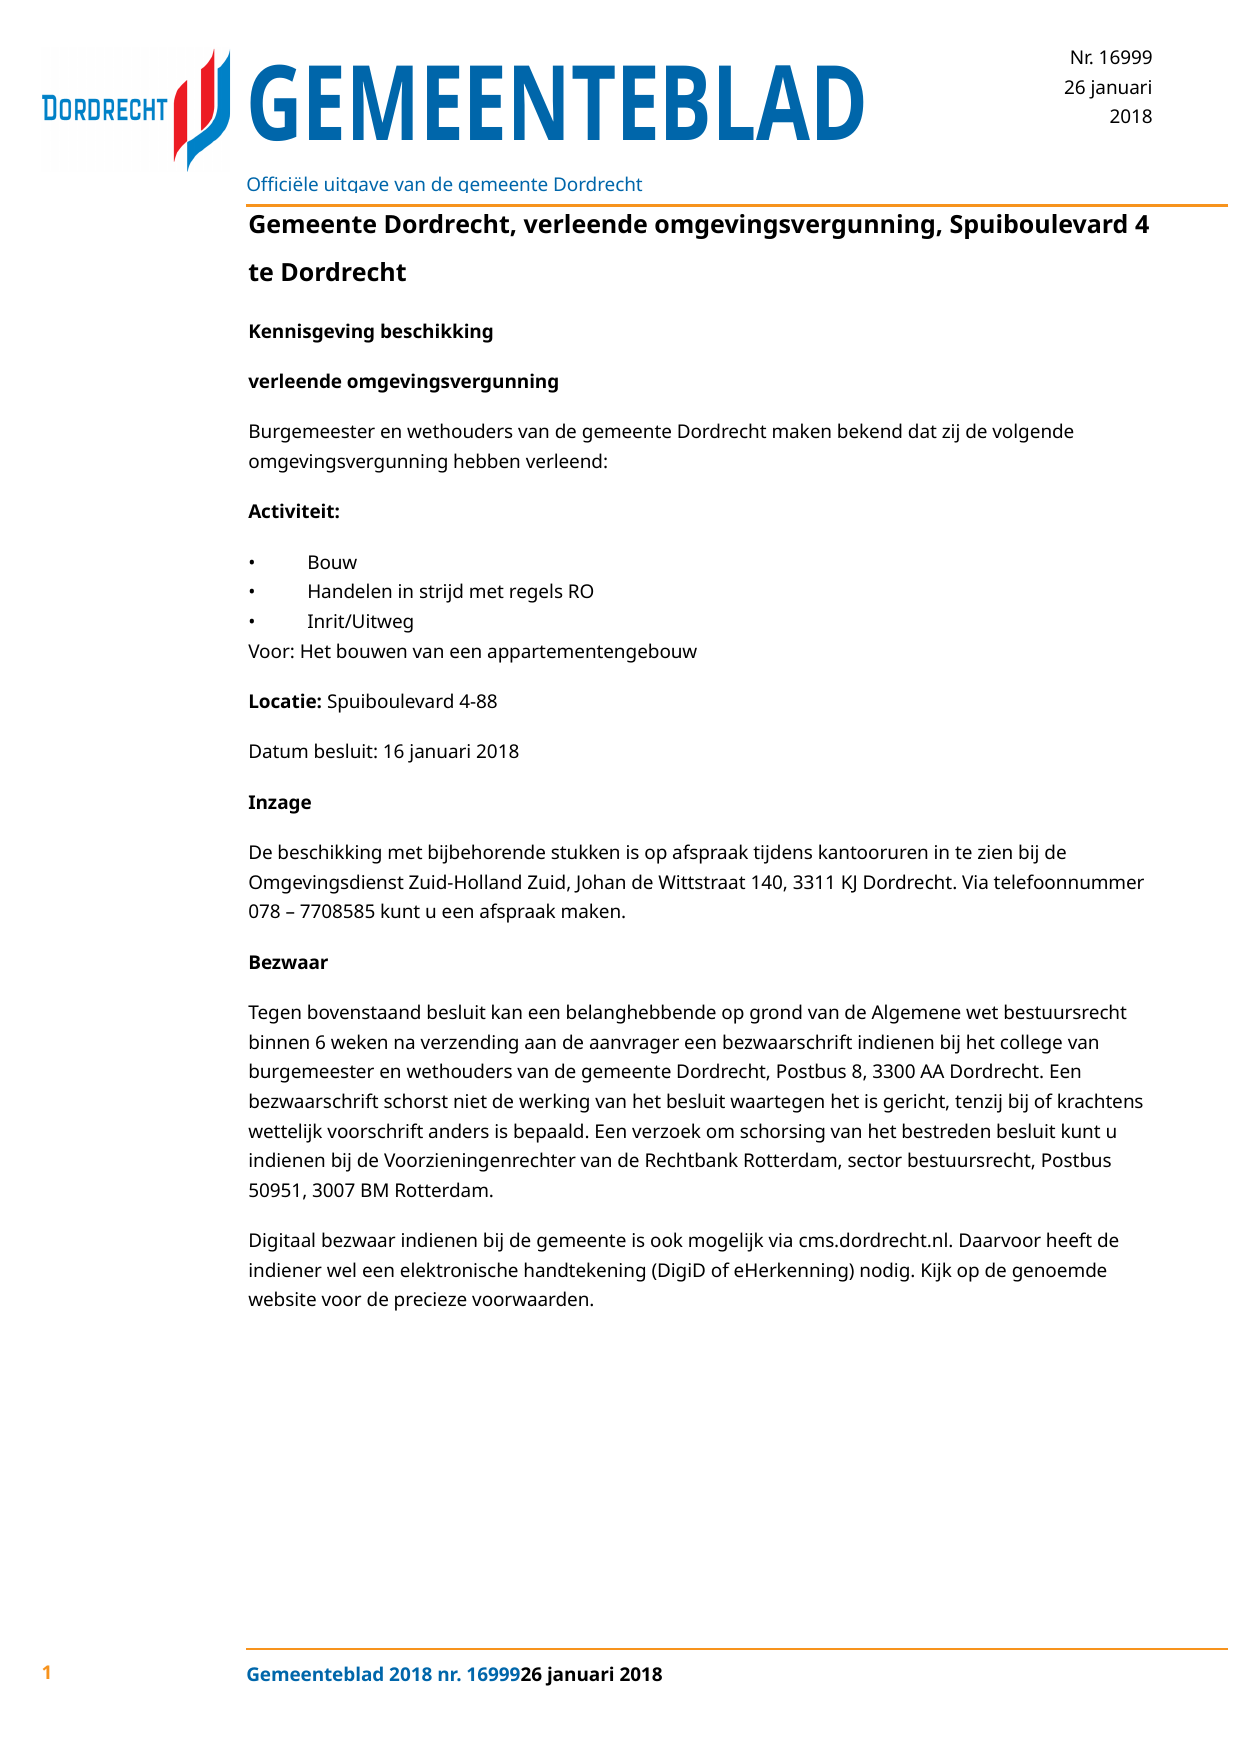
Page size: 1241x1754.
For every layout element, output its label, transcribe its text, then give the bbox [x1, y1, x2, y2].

text Digitaal bezwaar indienen bij de gemeente is ook mogelijk via cms.dordrecht.nl. Daarvoor heeft de indiener wel een elektronische handtekening (DigiD of eHerkenning) nodig. Kijk op de genoemde website voor de precieze voorwaarden. [248, 1227, 1152, 1312]
text Burgemeester en wethouders van de gemeente Dordrecht maken bekend dat zij de volgende omgevingsvergunning hebben verleend: [248, 419, 1152, 474]
text Voor: Het bouwen van een appartementengebouw [248, 638, 1152, 664]
picture [41, 47, 231, 172]
text Tegen bovenstaand besluit kan een belanghebbende op grond van de Algemene wet bestuursrecht binnen 6 weken na verzending aan de aanvrager een bezwaarschrift indienen bij het college van burgemeester en wethouders van de gemeente Dordrecht, Postbus 8, 3300 AA Dordrecht. Een bezwaarschrift schorst niet de werking van het besluit waartegen het is gericht, tenzij bij of krachtens wettelijk voorschrift anders is bepaald. Een verzoek om schorsing van het bestreden besluit kunt u indienen bij de Voorzieningenrechter van de Rechtbank Rotterdam, sector bestuursrecht, Postbus 50951, 3007 BM Rotterdam. [248, 999, 1152, 1203]
text Gemeente Dordrecht, verleende omgevingsvergunning, Spuiboulevard 4 te Dordrecht [248, 207, 1152, 288]
text Activiteit: [248, 499, 1152, 524]
text verleende omgevingsvergunning [248, 368, 1152, 394]
text Locatie: Spuiboulevard 4-88 [248, 688, 1152, 714]
text De beschikking met bijbehorende stukken is op afspraak tijdens kantooruren in te zien bij de Omgevingsdienst Zuid-Holland Zuid, Johan de Wittstraat 140, 3311 KJ Dordrecht. Via telefoonnummer 078 – 7708585 kunt u een afspraak maken. [248, 839, 1152, 924]
list Bouw [248, 549, 1152, 575]
list Handelen in strijd met regels RO [248, 579, 1152, 604]
list Inrit/Uitweg [248, 608, 1152, 634]
text Bezwaar [248, 949, 1152, 975]
text Datum besluit: 16 januari 2018 [248, 739, 1152, 764]
text Kennisgeving beschikking [248, 318, 1152, 344]
text Inzage [248, 789, 1152, 815]
